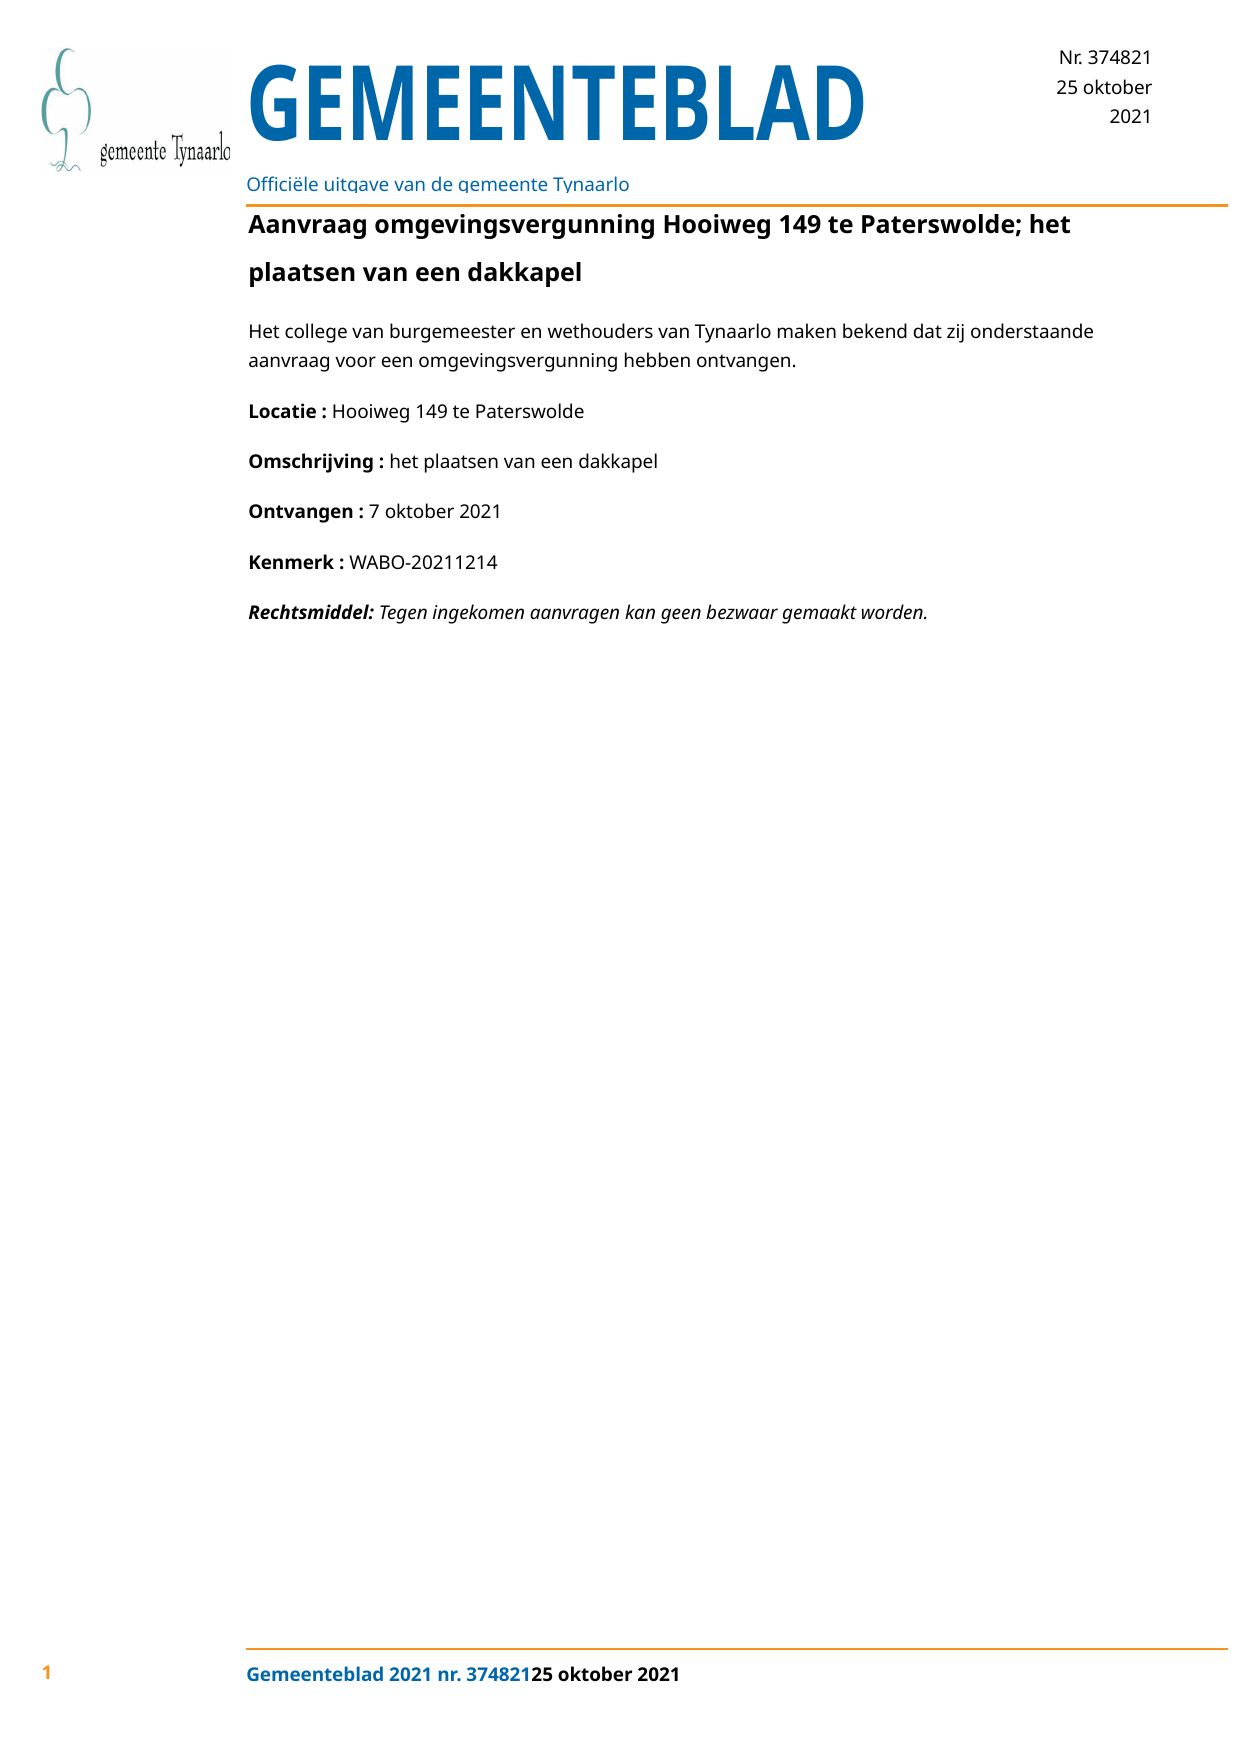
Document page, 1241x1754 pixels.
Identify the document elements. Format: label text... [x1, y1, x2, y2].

text Locatie : Hooiweg 149 te Paterswolde [248, 398, 1152, 424]
picture [41, 47, 231, 172]
text Omschrijving : het plaatsen van een dakkapel [248, 448, 1152, 474]
text Het college van burgemeester en wethouders van Tynaarlo maken bekend dat zij onderstaande aanvraag voor een omgevingsvergunning hebben ontvangen. [248, 318, 1152, 373]
text Rechtsmiddel: Tegen ingekomen aanvragen kan geen bezwaar gemaakt worden. [248, 599, 1152, 625]
text Aanvraag omgevingsvergunning Hooiweg 149 te Paterswolde; het plaatsen van een dakkapel [248, 207, 1152, 288]
text Kenmerk : WABO-20211214 [248, 549, 1152, 575]
text Ontvangen : 7 oktober 2021 [248, 499, 1152, 524]
